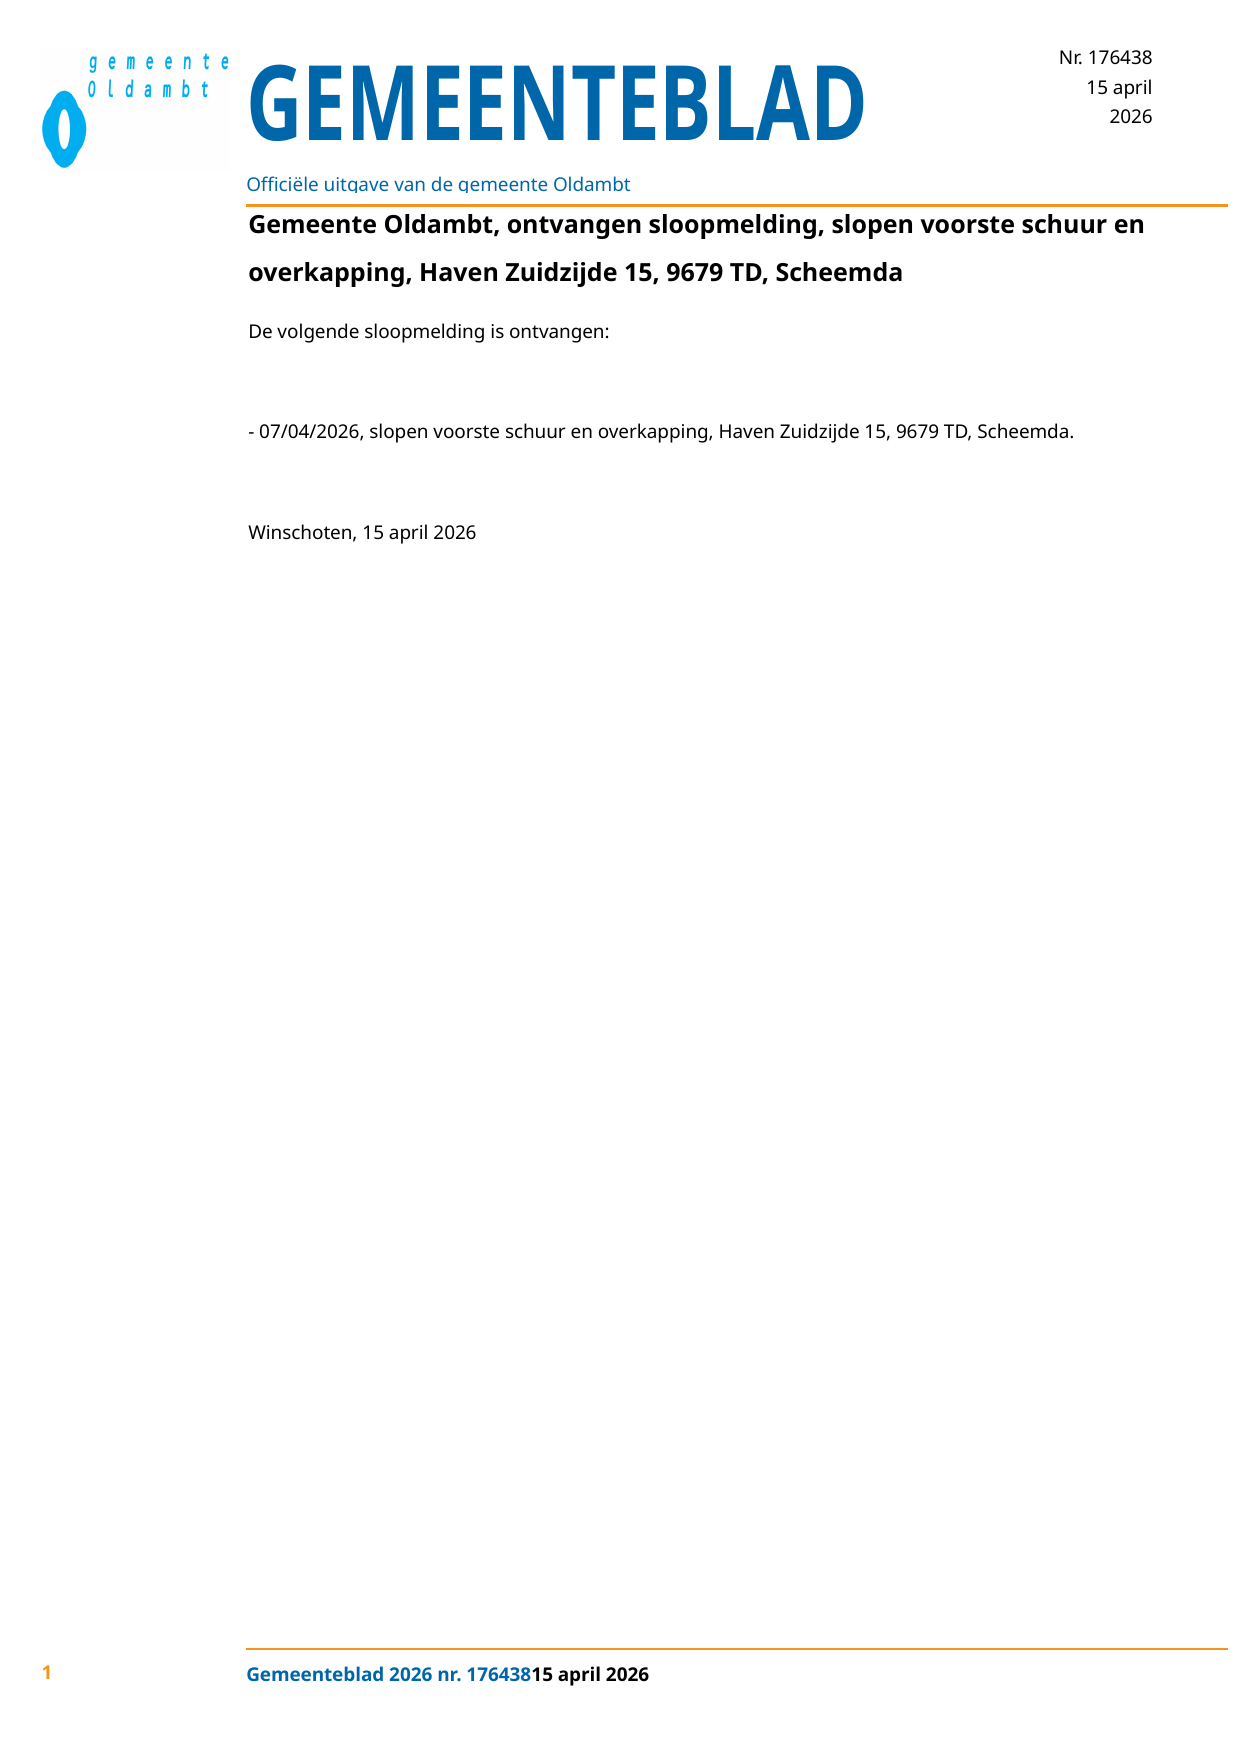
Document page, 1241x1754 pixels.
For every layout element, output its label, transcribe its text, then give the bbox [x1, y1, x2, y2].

text - 07/04/2026, slopen voorste schuur en overkapping, Haven Zuidzijde 15, 9679 TD, Scheemda. [248, 419, 1152, 444]
text De volgende sloopmelding is ontvangen: [248, 318, 1152, 344]
picture [41, 47, 231, 172]
text Winschoten, 15 april 2026 [248, 519, 1152, 545]
text Gemeente Oldambt, ontvangen sloopmelding, slopen voorste schuur en overkapping, Haven Zuidzijde 15, 9679 TD, Scheemda [248, 207, 1152, 288]
